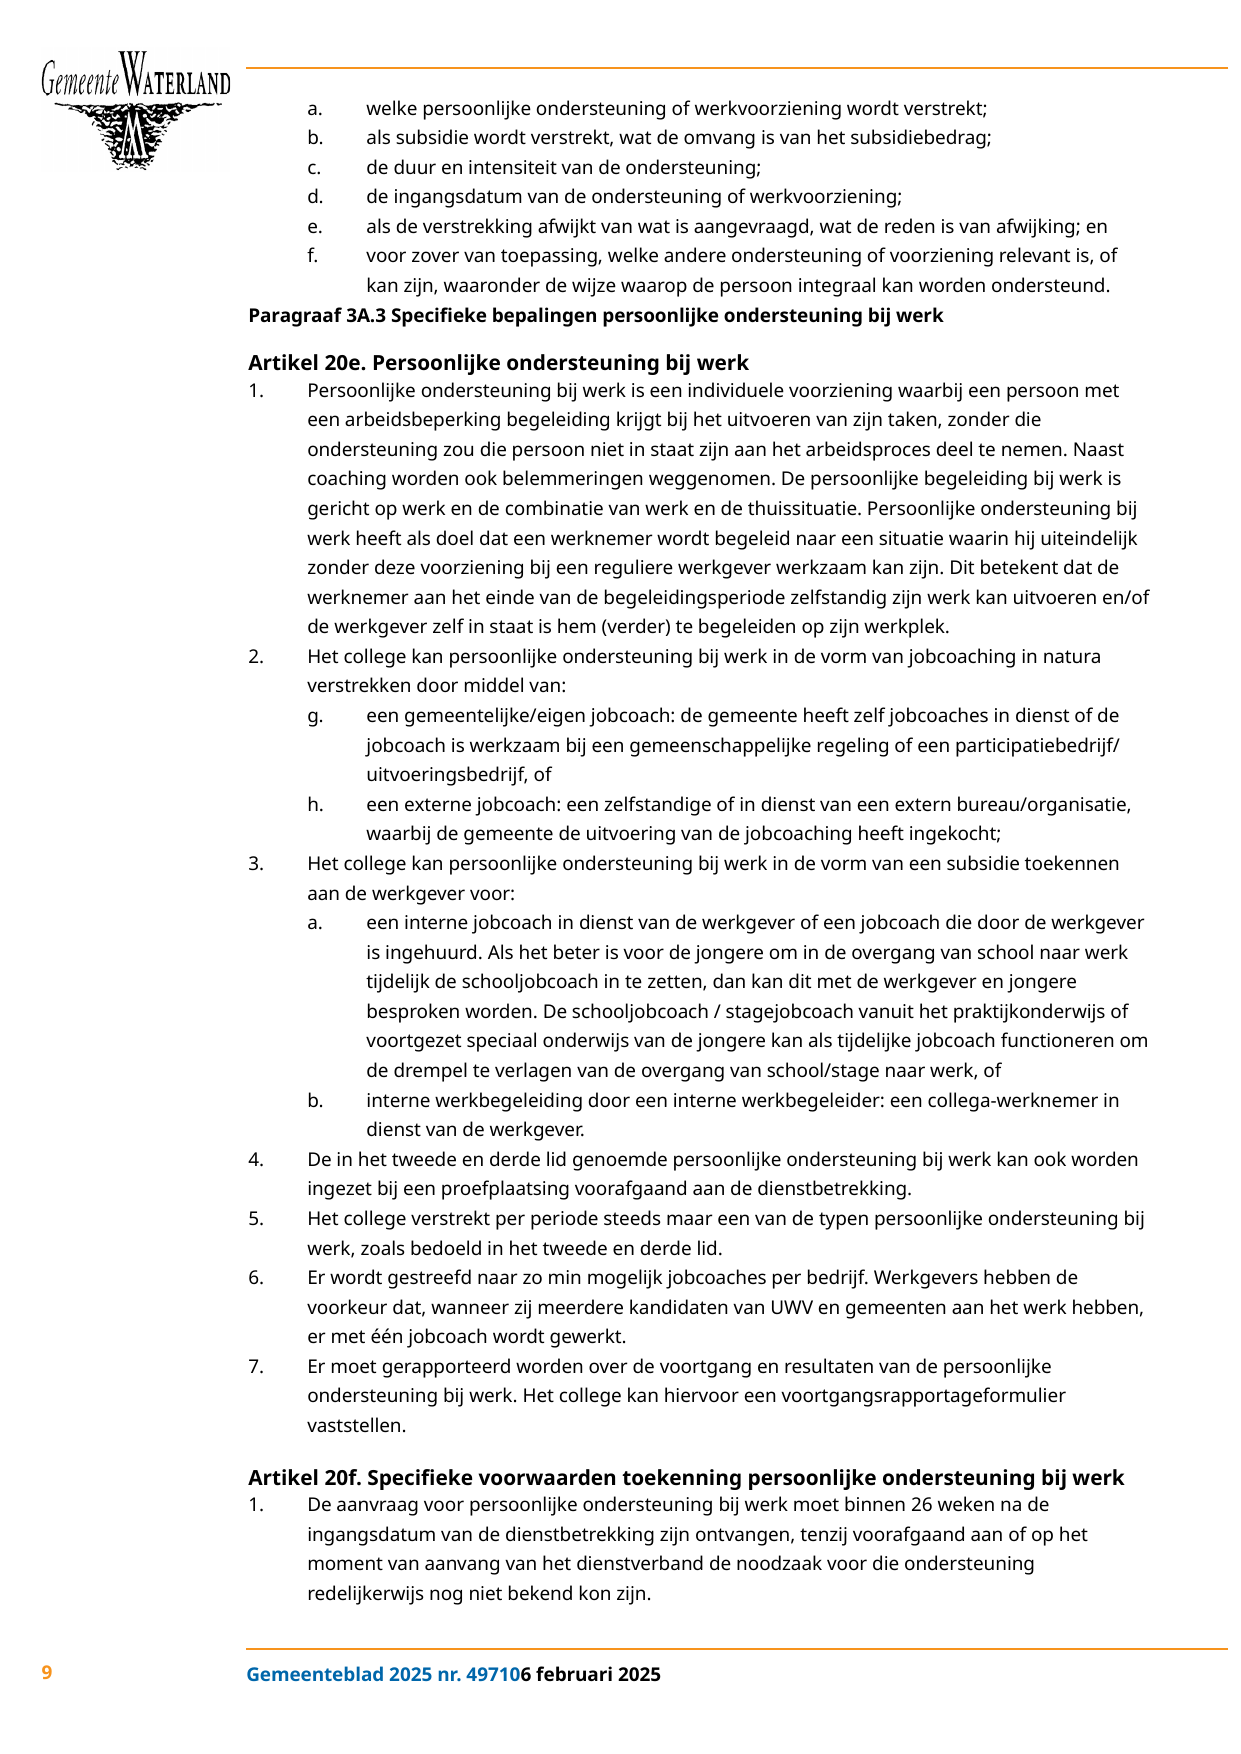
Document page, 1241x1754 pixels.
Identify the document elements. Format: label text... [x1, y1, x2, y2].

text Paragraaf 3A.3 Specifieke bepalingen persoonlijke ondersteuning bij werk [248, 302, 1152, 328]
list een interne jobcoach in dienst van de werkgever of een jobcoach die door de werkgever is ingehuurd. Als het beter is voor de jongere om in de overgang van school naar werk tijdelijk de schooljobcoach in te zetten, dan kan dit met de werkgever en jongere besproken worden. De schooljobcoach / stagejobcoach vanuit het praktijkonderwijs of voortgezet speciaal onderwijs van de jongere kan als tijdelijke jobcoach functioneren om de drempel te verlagen van de overgang van school/stage naar werk, of [307, 909, 1152, 1083]
list een gemeentelijke/eigen jobcoach: de gemeente heeft zelf jobcoaches in dienst of de jobcoach is werkzaam bij een gemeenschappelijke regeling of een participatiebedrijf/ uitvoeringsbedrijf, of [307, 702, 1152, 787]
list interne werkbegeleiding door een interne werkbegeleider: een collega-werknemer in dienst van de werkgever. [307, 1087, 1152, 1142]
list een externe jobcoach: een zelfstandige of in dienst van een extern bureau/organisatie, waarbij de gemeente de uitvoering van de jobcoaching heeft ingekocht; [307, 791, 1152, 846]
text Artikel 20f. Specifieke voorwaarden toekenning persoonlijke ondersteuning bij werk [248, 1463, 1152, 1491]
list Het college kan persoonlijke ondersteuning bij werk in de vorm van een subsidie toekennen aan de werkgever voor: [248, 850, 1152, 906]
list Er wordt gestreefd naar zo min mogelijk jobcoaches per bedrijf. Werkgevers hebben de voorkeur dat, wanneer zij meerdere kandidaten van UWV en gemeenten aan het werk hebben, er met één jobcoach wordt gewerkt. [248, 1264, 1152, 1349]
list de ingangsdatum van de ondersteuning of werkvoorziening; [307, 183, 1152, 209]
list als de verstrekking afwijkt van wat is aangevraagd, wat de reden is van afwijking; en [307, 213, 1152, 239]
text Artikel 20e. Persoonlijke ondersteuning bij werk [248, 348, 1152, 377]
list Het college verstrekt per periode steeds maar een van de typen persoonlijke ondersteuning bij werk, zoals bedoeld in het tweede en derde lid. [248, 1205, 1152, 1261]
list welke persoonlijke ondersteuning of werkvoorziening wordt verstrekt; [307, 95, 1152, 121]
list als subsidie wordt verstrekt, wat de omvang is van het subsidiebedrag; [307, 124, 1152, 150]
picture [41, 47, 231, 172]
list Het college kan persoonlijke ondersteuning bij werk in de vorm van jobcoaching in natura verstrekken door middel van: [248, 643, 1152, 698]
list voor zover van toepassing, welke andere ondersteuning of voorziening relevant is, of kan zijn, waaronder de wijze waarop de persoon integraal kan worden ondersteund. [307, 243, 1152, 298]
list Er moet gerapporteerd worden over de voortgang en resultaten van de persoonlijke ondersteuning bij werk. Het college kan hiervoor een voortgangsrapportageformulier vaststellen. [248, 1353, 1152, 1438]
list de duur en intensiteit van de ondersteuning; [307, 154, 1152, 180]
list De in het tweede en derde lid genoemde persoonlijke ondersteuning bij werk kan ook worden ingezet bij een proefplaatsing voorafgaand aan de dienstbetrekking. [248, 1146, 1152, 1201]
list Persoonlijke ondersteuning bij werk is een individuele voorziening waarbij een persoon met een arbeidsbeperking begeleiding krijgt bij het uitvoeren van zijn taken, zonder die ondersteuning zou die persoon niet in staat zijn aan het arbeidsproces deel te nemen. Naast coaching worden ook belemmeringen weggenomen. De persoonlijke begeleiding bij werk is gericht op werk en de combinatie van werk en de thuissituatie. Persoonlijke ondersteuning bij werk heeft als doel dat een werknemer wordt begeleid naar een situatie waarin hij uiteindelijk zonder deze voorziening bij een reguliere werkgever werkzaam kan zijn. Dit betekent dat de werknemer aan het einde van de begeleidingsperiode zelfstandig zijn werk kan uitvoeren en/of de werkgever zelf in staat is hem (verder) te begeleiden op zijn werkplek. [248, 377, 1152, 639]
list De aanvraag voor persoonlijke ondersteuning bij werk moet binnen 26 weken na de ingangsdatum van de dienstbetrekking zijn ontvangen, tenzij voorafgaand aan of op het moment van aanvang van het dienstverband de noodzaak voor die ondersteuning redelijkerwijs nog niet bekend kon zijn. [248, 1491, 1152, 1606]
